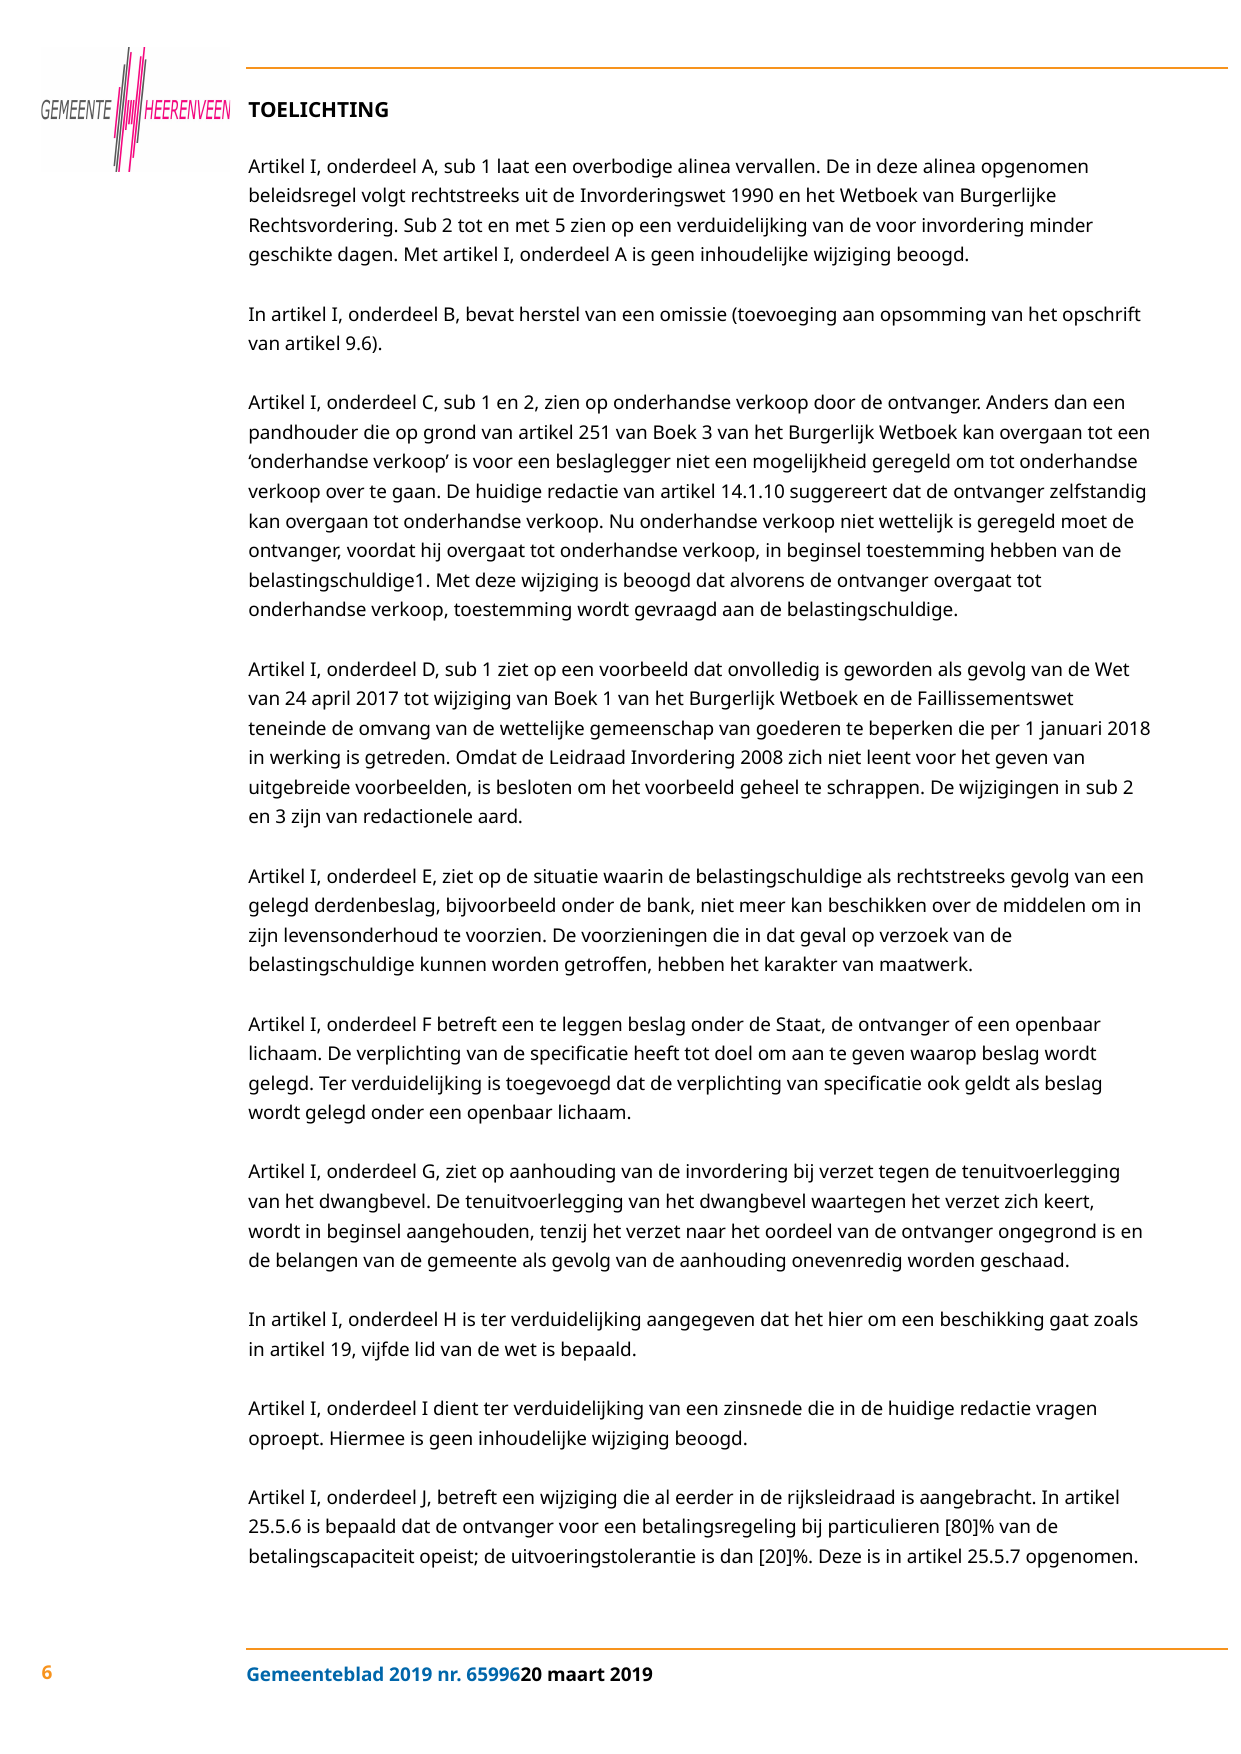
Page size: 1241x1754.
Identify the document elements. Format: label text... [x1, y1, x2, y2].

text Artikel I, onderdeel C, sub 1 en 2, zien op onderhandse verkoop door de ontvanger. Anders dan een pandhouder die op grond van artikel 251 van Boek 3 van het Burgerlijk Wetboek kan overgaan tot een ‘onderhandse verkoop’ is voor een beslaglegger niet een mogelijkheid geregeld om tot onderhandse verkoop over te gaan. De huidige redactie van artikel 14.1.10 suggereert dat de ontvanger zelfstandig kan overgaan tot onderhandse verkoop. Nu onderhandse verkoop niet wettelijk is geregeld moet de ontvanger, voordat hij overgaat tot onderhandse verkoop, in beginsel toestemming hebben van de belastingschuldige1. Met deze wijziging is beoogd dat alvorens de ontvanger overgaat tot onderhandse verkoop, toestemming wordt gevraagd aan de belastingschuldige. [248, 389, 1152, 622]
text Artikel I, onderdeel I dient ter verduidelijking van een zinsnede die in de huidige redactie vragen oproept. Hiermee is geen inhoudelijke wijziging beoogd. [248, 1395, 1152, 1451]
text In artikel I, onderdeel B, bevat herstel van een omissie (toevoeging aan opsomming van het opschrift van artikel 9.6). [248, 301, 1152, 356]
text Artikel I, onderdeel E, ziet op de situatie waarin de belastingschuldige als rechtstreeks gevolg van een gelegd derdenbeslag, bijvoorbeeld onder de bank, niet meer kan beschikken over de middelen om in zijn levensonderhoud te voorzien. De voorzieningen die in dat geval op verzoek van de belastingschuldige kunnen worden getroffen, hebben het karakter van maatwerk. [248, 863, 1152, 977]
text Artikel I, onderdeel F betreft een te leggen beslag onder de Staat, de ontvanger of een openbaar lichaam. De verplichting van de specificatie heeft tot doel om aan te geven waarop beslag wordt gelegd. Ter verduidelijking is toegevoegd dat de verplichting van specificatie ook geldt als beslag wordt gelegd onder een openbaar lichaam. [248, 1011, 1152, 1125]
text In artikel I, onderdeel H is ter verduidelijking aangegeven dat het hier om een beschikking gaat zoals in artikel 19, vijfde lid van de wet is bepaald. [248, 1307, 1152, 1362]
picture [41, 47, 231, 172]
text Artikel I, onderdeel G, ziet op aanhouding van de invordering bij verzet tegen de tenuitvoerlegging van het dwangbevel. De tenuitvoerlegging van het dwangbevel waartegen het verzet zich keert, wordt in beginsel aangehouden, tenzij het verzet naar het oordeel van de ontvanger ongegrond is en de belangen van de gemeente als gevolg van de aanhouding onevenredig worden geschaad. [248, 1159, 1152, 1273]
text TOELICHTING [248, 95, 1152, 123]
text Artikel I, onderdeel J, betreft een wijziging die al eerder in de rijksleidraad is aangebracht. In artikel 25.5.6 is bepaald dat de ontvanger voor een betalingsregeling bij particulieren [80]% van de betalingscapaciteit opeist; de uitvoeringstolerantie is dan [20]%. Deze is in artikel 25.5.7 opgenomen. [248, 1484, 1152, 1569]
text Artikel I, onderdeel A, sub 1 laat een overbodige alinea vervallen. De in deze alinea opgenomen beleidsregel volgt rechtstreeks uit de Invorderingswet 1990 en het Wetboek van Burgerlijke Rechtsvordering. Sub 2 tot en met 5 zien op een verduidelijking van de voor invordering minder geschikte dagen. Met artikel I, onderdeel A is geen inhoudelijke wijziging beoogd. [248, 153, 1152, 267]
text Artikel I, onderdeel D, sub 1 ziet op een voorbeeld dat onvolledig is geworden als gevolg van de Wet van 24 april 2017 tot wijziging van Boek 1 van het Burgerlijk Wetboek en de Faillissementswet teneinde de omvang van de wettelijke gemeenschap van goederen te beperken die per 1 januari 2018 in werking is getreden. Omdat de Leidraad Invordering 2008 zich niet leent voor het geven van uitgebreide voorbeelden, is besloten om het voorbeeld geheel te schrappen. De wijzigingen in sub 2 en 3 zijn van redactionele aard. [248, 656, 1152, 829]
